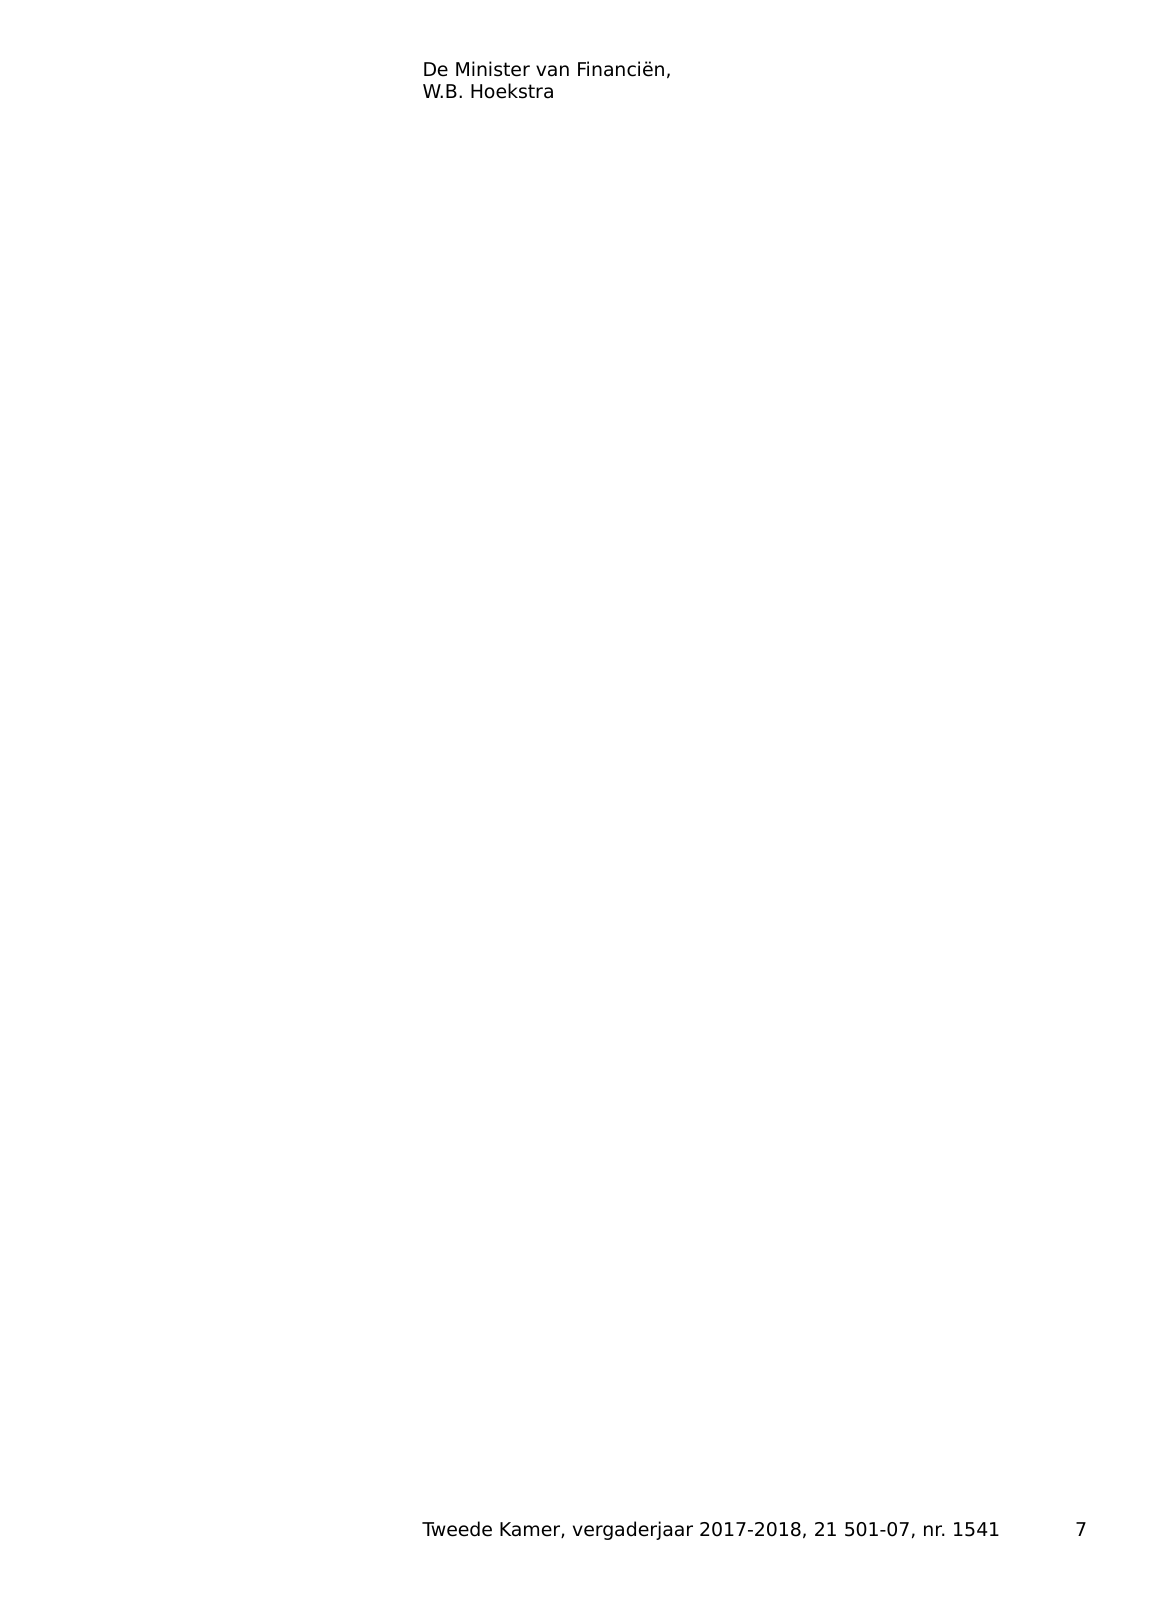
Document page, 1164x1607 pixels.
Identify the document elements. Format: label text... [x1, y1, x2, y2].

text De Minister van Financiën, W.B. Hoekstra [422, 59, 1087, 103]
